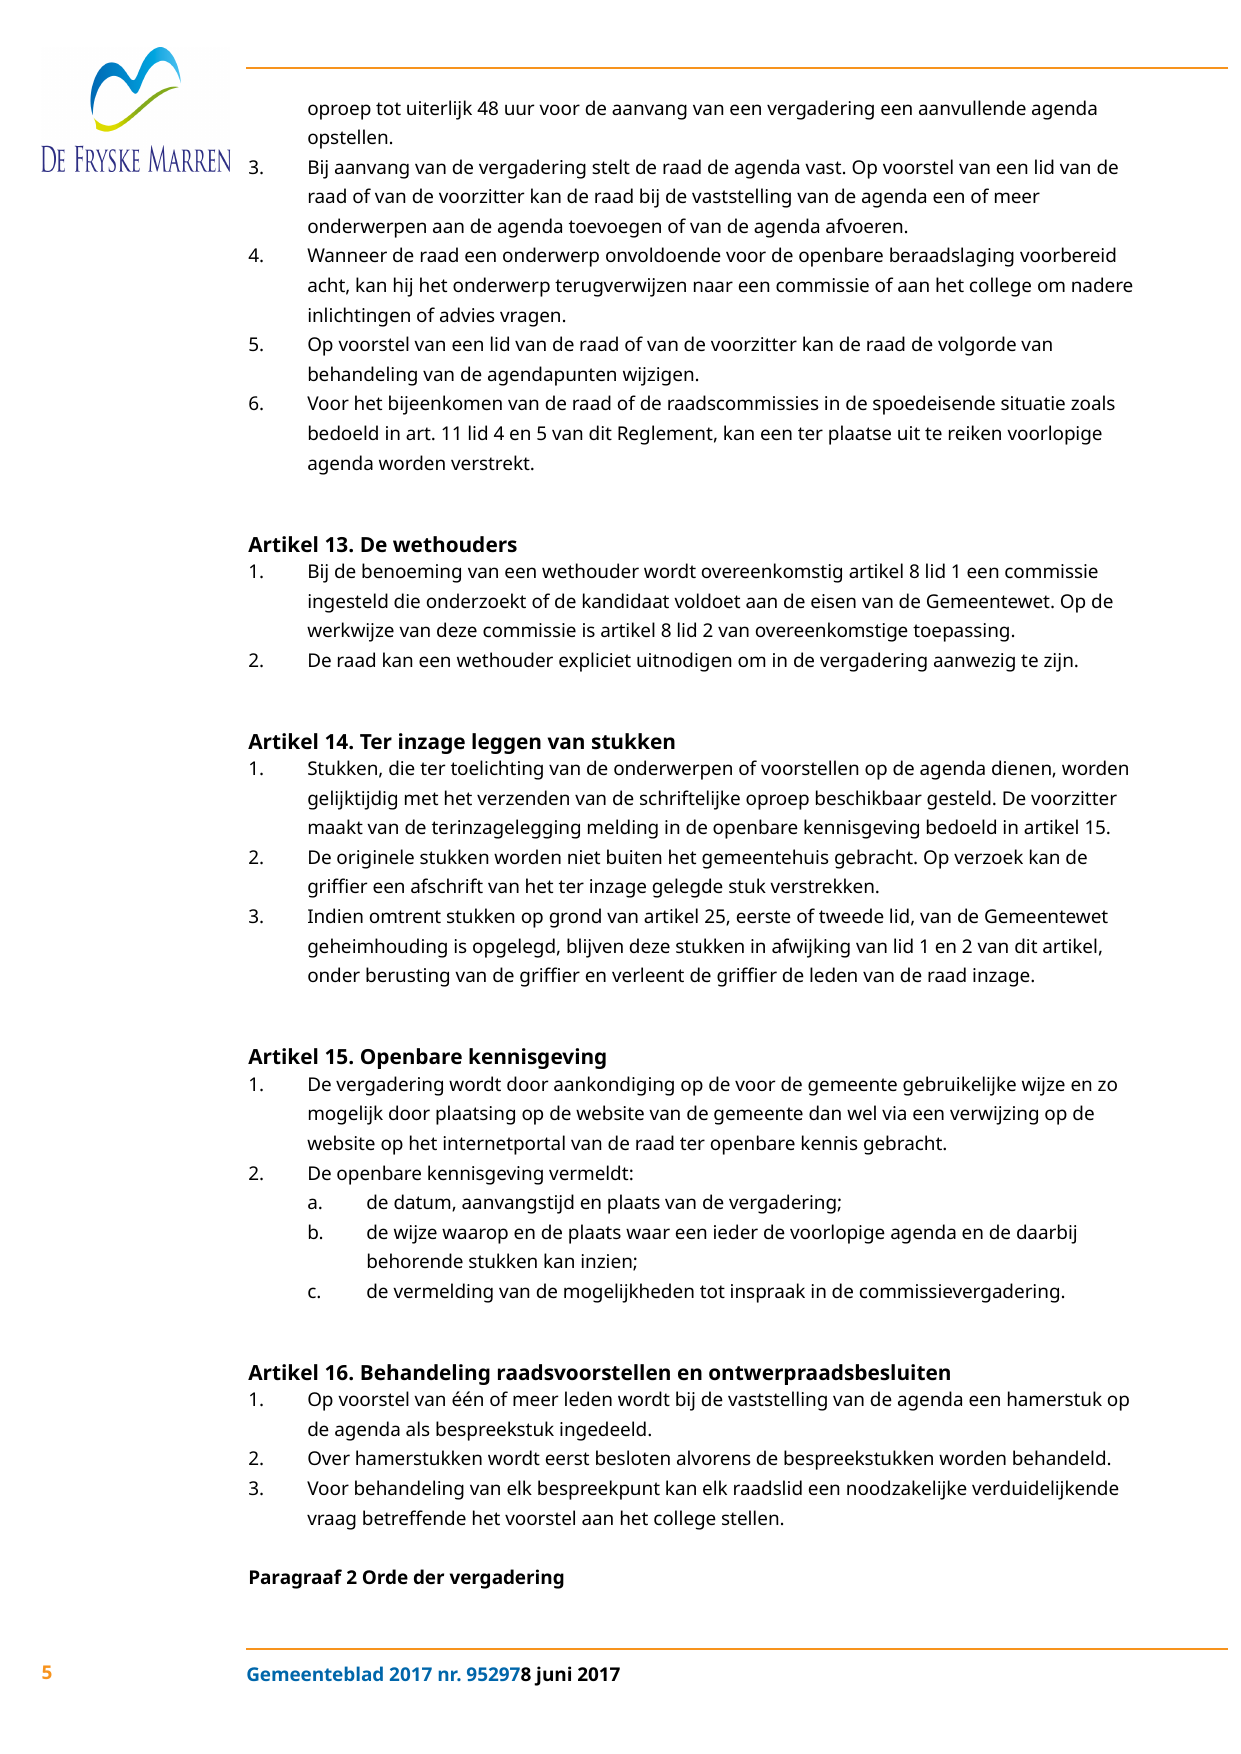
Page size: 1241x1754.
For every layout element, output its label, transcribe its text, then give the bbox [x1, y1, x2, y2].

list Voor het bijeenkomen van de raad of de raadscommissies in de spoedeisende situatie zoals bedoeld in art. 11 lid 4 en 5 van dit Reglement, kan een ter plaatse uit te reiken voorlopige agenda worden verstrekt. [248, 391, 1152, 476]
text Artikel 15. Openbare kennisgeving [248, 1042, 1152, 1071]
list De openbare kennisgeving vermeldt: [248, 1160, 1152, 1185]
picture [41, 47, 231, 172]
list Bij de benoeming van een wethouder wordt overeenkomstig artikel 8 lid 1 een commissie ingesteld die onderzoekt of de kandidaat voldoet aan de eisen van de Gemeentewet. Op de werkwijze van deze commissie is artikel 8 lid 2 van overeenkomstige toepassing. [248, 558, 1152, 643]
list De raad kan een wethouder expliciet uitnodigen om in de vergadering aanwezig te zijn. [248, 647, 1152, 673]
list Op voorstel van één of meer leden wordt bij de vaststelling van de agenda een hamerstuk op de agenda als bespreekstuk ingedeeld. [248, 1386, 1152, 1442]
list Indien omtrent stukken op grond van artikel 25, eerste of tweede lid, van de Gemeentewet geheimhouding is opgelegd, blijven deze stukken in afwijking van lid 1 en 2 van dit artikel, onder berusting van de griffier en verleent de griffier de leden van de raad inzage. [248, 903, 1152, 988]
text Artikel 13. De wethouders [248, 530, 1152, 558]
text Artikel 14. Ter inzage leggen van stukken [248, 727, 1152, 755]
list de vermelding van de mogelijkheden tot inspraak in de commissievergadering. [307, 1278, 1152, 1304]
list Voor behandeling van elk bespreekpunt kan elk raadslid een noodzakelijke verduidelijkende vraag betreffende het voorstel aan het college stellen. [248, 1475, 1152, 1531]
list de datum, aanvangstijd en plaats van de vergadering; [307, 1189, 1152, 1215]
list Bij aanvang van de vergadering stelt de raad de agenda vast. Op voorstel van een lid van de raad of van de voorzitter kan de raad bij de vaststelling van de agenda een of meer onderwerpen aan de agenda toevoegen of van de agenda afvoeren. [248, 154, 1152, 239]
list Op voorstel van een lid van de raad of van de voorzitter kan de raad de volgorde van behandeling van de agendapunten wijzigen. [248, 331, 1152, 387]
list oproep tot uiterlijk 48 uur voor de aanvang van een vergadering een aanvullende agenda opstellen. [248, 95, 1152, 150]
list de wijze waarop en de plaats waar een ieder de voorlopige agenda en de daarbij behorende stukken kan inzien; [307, 1219, 1152, 1274]
text Artikel 16. Behandeling raadsvoorstellen en ontwerpraadsbesluiten [248, 1358, 1152, 1386]
text Paragraaf 2 Orde der vergadering [248, 1564, 1152, 1590]
list Over hamerstukken wordt eerst besloten alvorens de bespreekstukken worden behandeld. [248, 1446, 1152, 1471]
list Stukken, die ter toelichting van de onderwerpen of voorstellen op de agenda dienen, worden gelijktijdig met het verzenden van de schriftelijke oproep beschikbaar gesteld. De voorzitter maakt van de terinzagelegging melding in de openbare kennisgeving bedoeld in artikel 15. [248, 755, 1152, 840]
list Wanneer de raad een onderwerp onvoldoende voor de openbare beraadslaging voorbereid acht, kan hij het onderwerp terugverwijzen naar een commissie of aan het college om nadere inlichtingen of advies vragen. [248, 243, 1152, 328]
list De originele stukken worden niet buiten het gemeentehuis gebracht. Op verzoek kan de griffier een afschrift van het ter inzage gelegde stuk verstrekken. [248, 844, 1152, 899]
list De vergadering wordt door aankondiging op de voor de gemeente gebruikelijke wijze en zo mogelijk door plaatsing op de website van de gemeente dan wel via een verwijzing op de website op het internetportal van de raad ter openbare kennis gebracht. [248, 1071, 1152, 1156]
